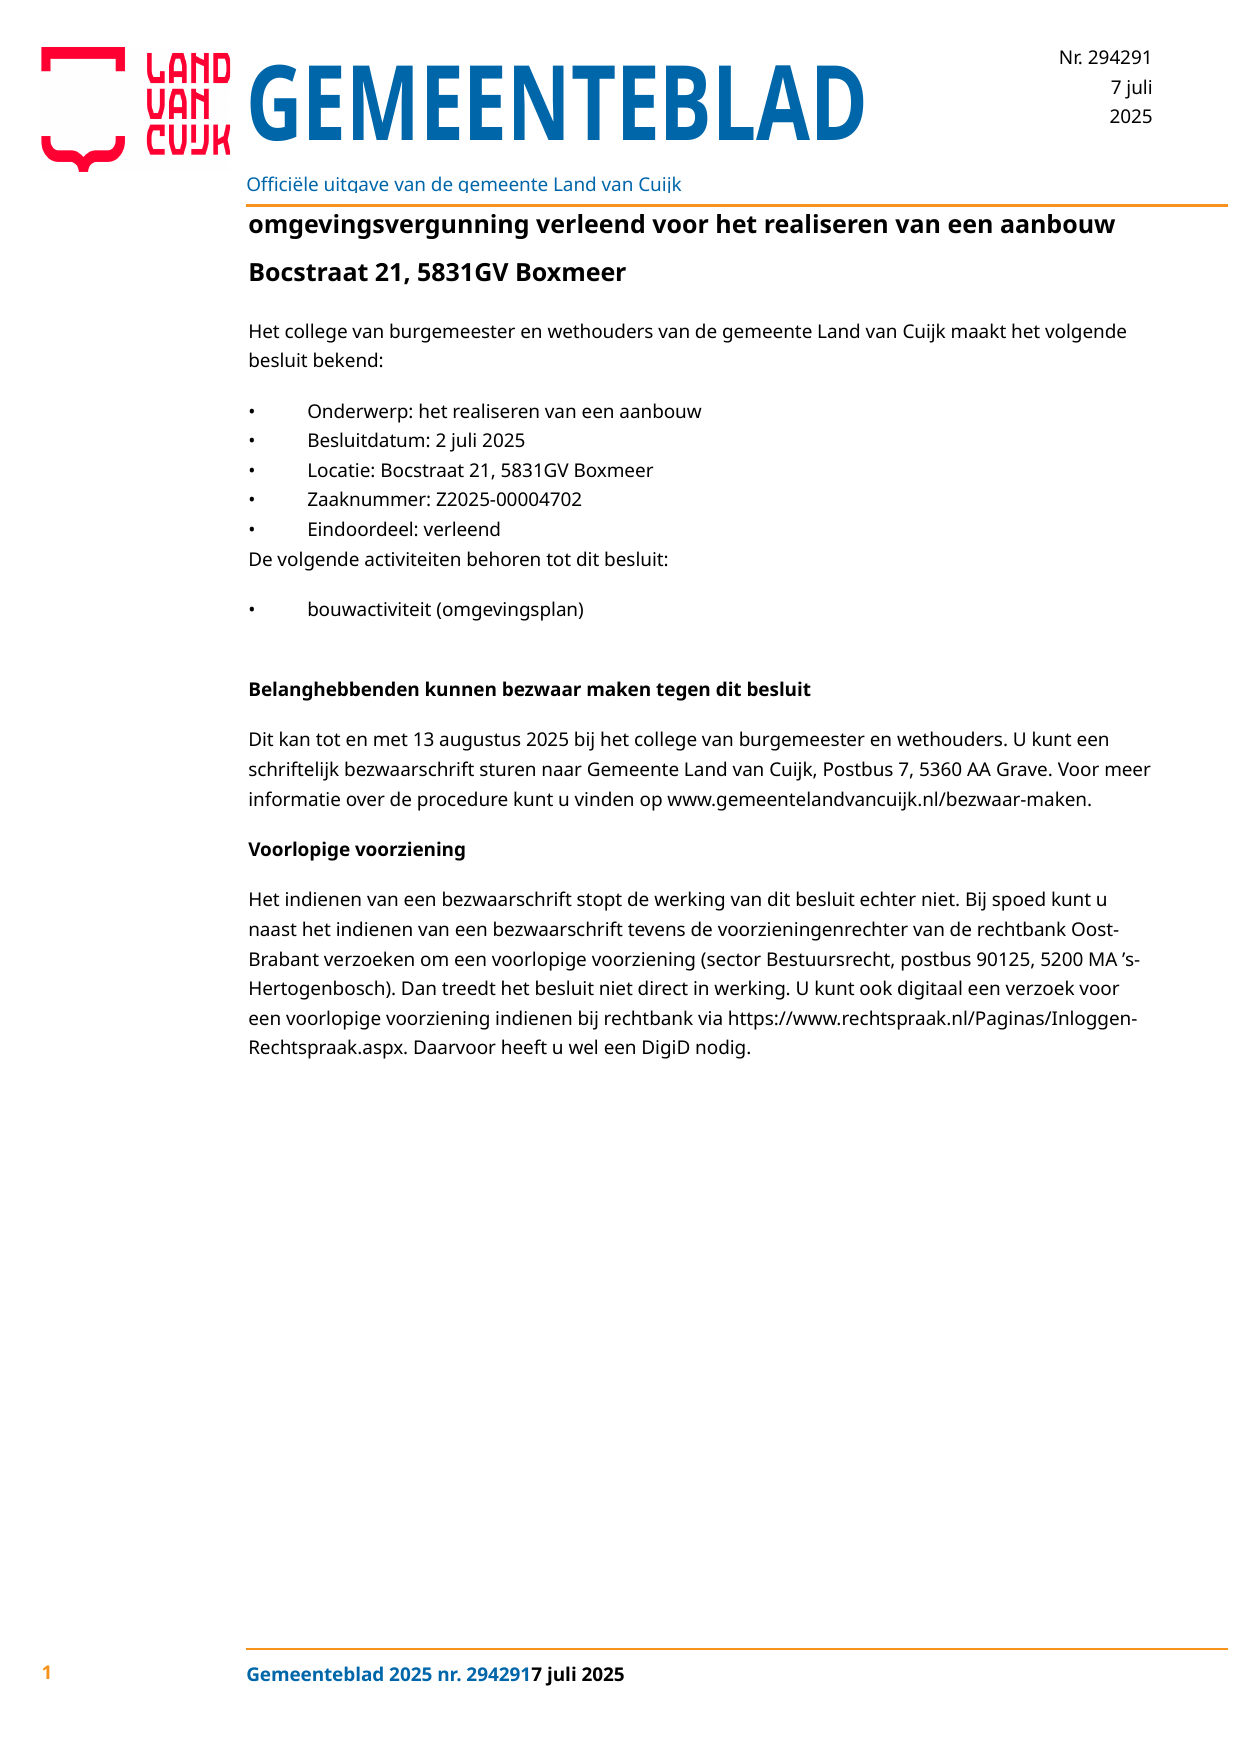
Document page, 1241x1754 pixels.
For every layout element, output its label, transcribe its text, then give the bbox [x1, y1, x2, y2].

list Onderwerp: het realiseren van een aanbouw [248, 398, 1152, 424]
list Eindoordeel: verleend [248, 516, 1152, 542]
list Zaaknummer: Z2025-00004702 [248, 487, 1152, 512]
text Het college van burgemeester en wethouders van de gemeente Land van Cuijk maakt het volgende besluit bekend: [248, 318, 1152, 373]
text Voorlopige voorziening [248, 836, 1152, 862]
text De volgende activiteiten behoren tot dit besluit: [248, 546, 1152, 572]
text Belanghebbenden kunnen bezwaar maken tegen dit besluit [248, 676, 1152, 702]
list Locatie: Bocstraat 21, 5831GV Boxmeer [248, 457, 1152, 483]
text Het indienen van een bezwaarschrift stopt de werking van dit besluit echter niet. Bij spoed kunt u naast het indienen van een bezwaarschrift tevens de voorzieningenrechter van de rechtbank Oost-Brabant verzoeken om een voorlopige voorziening (sector Bestuursrecht, postbus 90125, 5200 MA ’s-Hertogenbosch). Dan treedt het besluit niet direct in werking. U kunt ook digitaal een verzoek voor een voorlopige voorziening indienen bij rechtbank via https://www.rechtspraak.nl/Paginas/Inloggen-Rechtspraak.aspx. Daarvoor heeft u wel een DigiD nodig. [248, 887, 1152, 1060]
text omgevingsvergunning verleend voor het realiseren van een aanbouw Bocstraat 21, 5831GV Boxmeer [248, 207, 1152, 288]
picture [41, 47, 231, 172]
list Besluitdatum: 2 juli 2025 [248, 427, 1152, 453]
list bouwactiviteit (omgevingsplan) [248, 596, 1152, 622]
text Dit kan tot en met 13 augustus 2025 bij het college van burgemeester en wethouders. U kunt een schriftelijk bezwaarschrift sturen naar Gemeente Land van Cuijk, Postbus 7, 5360 AA Grave. Voor meer informatie over de procedure kunt u vinden op www.gemeentelandvancuijk.nl/bezwaar-maken. [248, 727, 1152, 812]
